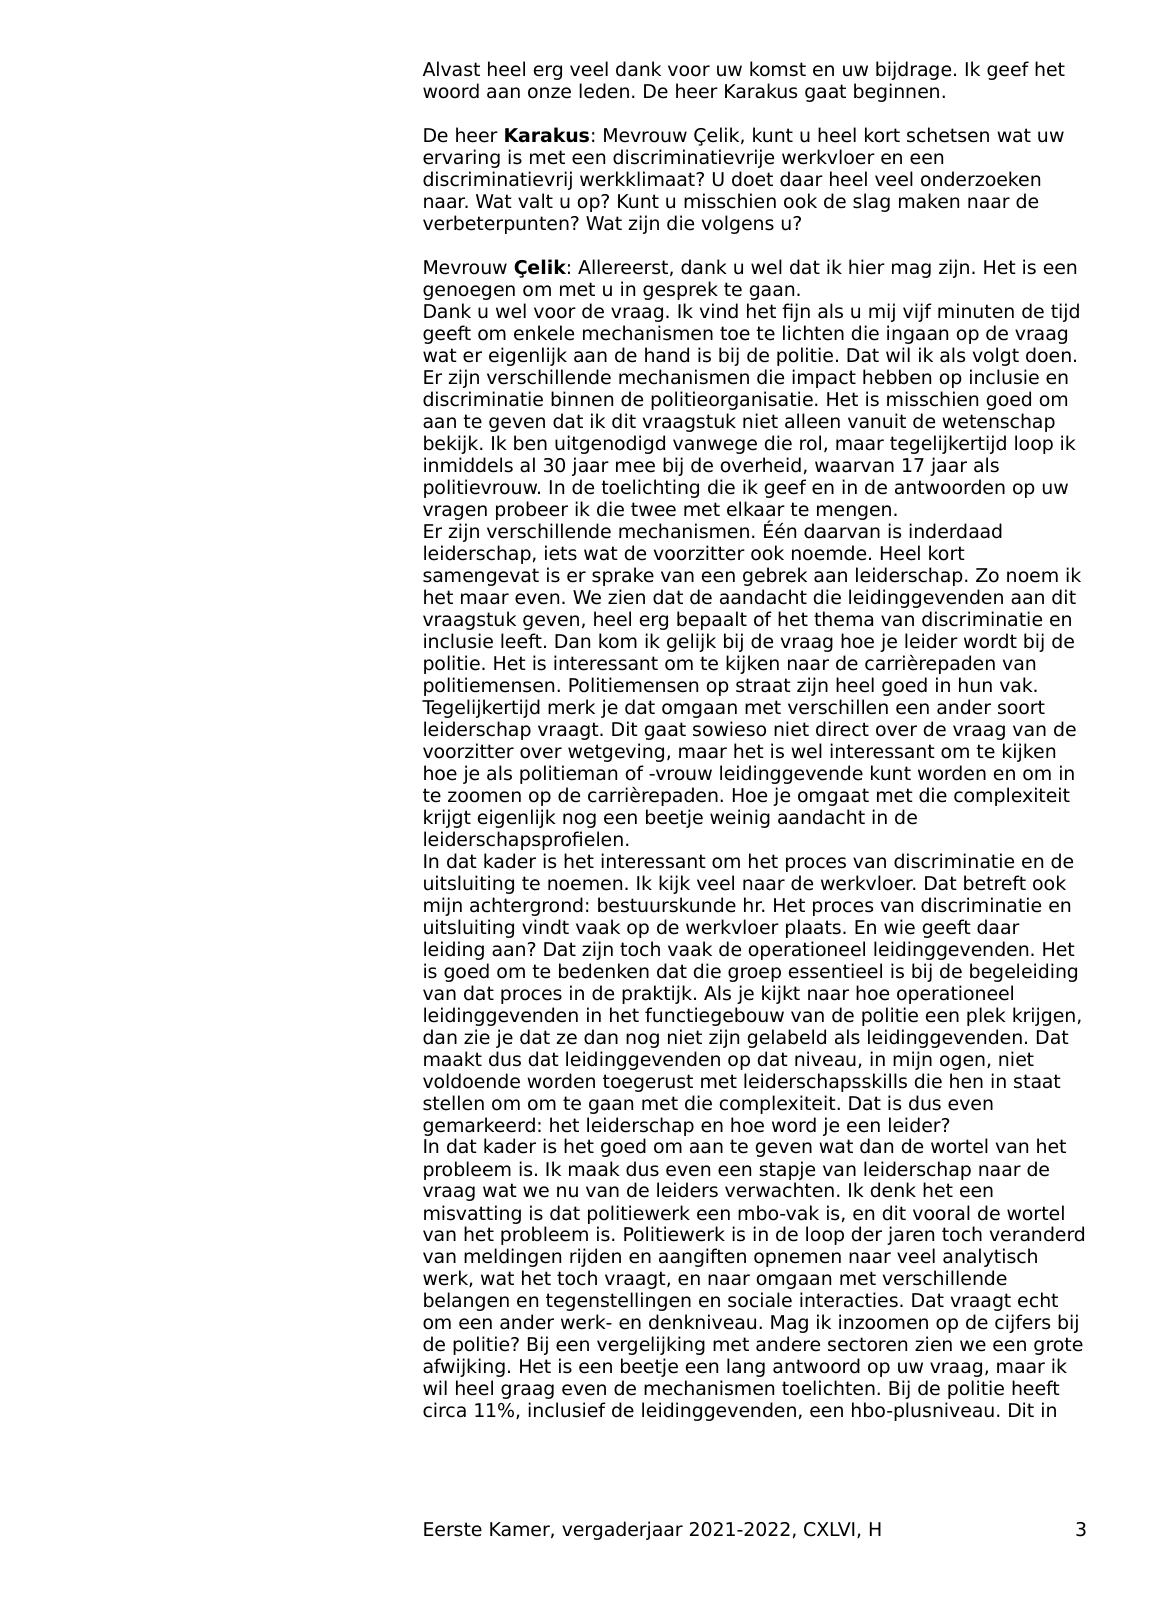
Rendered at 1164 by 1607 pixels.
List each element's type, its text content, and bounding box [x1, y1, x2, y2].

text Dank u wel voor de vraag. Ik vind het fijn als u mij vijf minuten de tijd geeft om enkele mechanismen toe te lichten die ingaan op de vraag wat er eigenlijk aan de hand is bij de politie. Dat wil ik als volgt doen. Er zijn verschillende mechanismen die impact hebben op inclusie en discriminatie binnen de politieorganisatie. Het is misschien goed om aan te geven dat ik dit vraagstuk niet alleen vanuit de wetenschap bekijk. Ik ben uitgenodigd vanwege die rol, maar tegelijkertijd loop ik inmiddels al 30 jaar mee bij de overheid, waarvan 17 jaar als politievrouw. In de toelichting die ik geef en in de antwoorden op uw vragen probeer ik die twee met elkaar te mengen. [422, 301, 1087, 521]
text Mevrouw Çelik: Allereerst, dank u wel dat ik hier mag zijn. Het is een genoegen om met u in gesprek te gaan. [422, 257, 1087, 301]
text In dat kader is het goed om aan te geven wat dan de wortel van het probleem is. Ik maak dus even een stapje van leiderschap naar de vraag wat we nu van de leiders verwachten. Ik denk het een misvatting is dat politiewerk een mbo-vak is, en dit vooral de wortel van het probleem is. Politiewerk is in de loop der jaren toch veranderd van meldingen rijden en aangiften opnemen naar veel analytisch werk, wat het toch vraagt, en naar omgaan met verschillende belangen en tegenstellingen en sociale interacties. Dat vraagt echt om een ander werk- en denkniveau. Mag ik inzoomen op de cijfers bij de politie? Bij een vergelijking met andere sectoren zien we een grote afwijking. Het is een beetje een lang antwoord op uw vraag, maar ik wil heel graag even de mechanismen toelichten. Bij de politie heeft circa 11%, inclusief de leidinggevenden, een hbo-plusniveau. Dit in [422, 1136, 1087, 1422]
text Alvast heel erg veel dank voor uw komst en uw bijdrage. Ik geef het woord aan onze leden. De heer Karakus gaat beginnen. [422, 59, 1087, 103]
text In dat kader is het interessant om het proces van discriminatie en de uitsluiting te noemen. Ik kijk veel naar de werkvloer. Dat betreft ook mijn achtergrond: bestuurskunde hr. Het proces van discriminatie en uitsluiting vindt vaak op de werkvloer plaats. En wie geeft daar leiding aan? Dat zijn toch vaak de operationeel leidinggevenden. Het is goed om te bedenken dat die groep essentieel is bij de begeleiding van dat proces in de praktijk. Als je kijkt naar hoe operationeel leidinggevenden in het functiegebouw van de politie een plek krijgen, dan zie je dat ze dan nog niet zijn gelabeld als leidinggevenden. Dat maakt dus dat leidinggevenden op dat niveau, in mijn ogen, niet voldoende worden toegerust met leiderschapsskills die hen in staat stellen om om te gaan met die complexiteit. Dat is dus even gemarkeerd: het leiderschap en hoe word je een leider? [422, 851, 1087, 1136]
text De heer Karakus: Mevrouw Çelik, kunt u heel kort schetsen wat uw ervaring is met een discriminatievrije werkvloer en een discriminatievrij werkklimaat? U doet daar heel veel onderzoeken naar. Wat valt u op? Kunt u misschien ook de slag maken naar de verbeterpunten? Wat zijn die volgens u? [422, 125, 1087, 235]
text Er zijn verschillende mechanismen. Één daarvan is inderdaad leiderschap, iets wat de voorzitter ook noemde. Heel kort samengevat is er sprake van een gebrek aan leiderschap. Zo noem ik het maar even. We zien dat de aandacht die leidinggevenden aan dit vraagstuk geven, heel erg bepaalt of het thema van discriminatie en inclusie leeft. Dan kom ik gelijk bij de vraag hoe je leider wordt bij de politie. Het is interessant om te kijken naar de carrièrepaden van politiemensen. Politiemensen op straat zijn heel goed in hun vak. Tegelijkertijd merk je dat omgaan met verschillen een ander soort leiderschap vraagt. Dit gaat sowieso niet direct over de vraag van de voorzitter over wetgeving, maar het is wel interessant om te kijken hoe je als politieman of -vrouw leidinggevende kunt worden en om in te zoomen op de carrièrepaden. Hoe je omgaat met die complexiteit krijgt eigenlijk nog een beetje weinig aandacht in de leiderschapsprofielen. [422, 521, 1087, 851]
